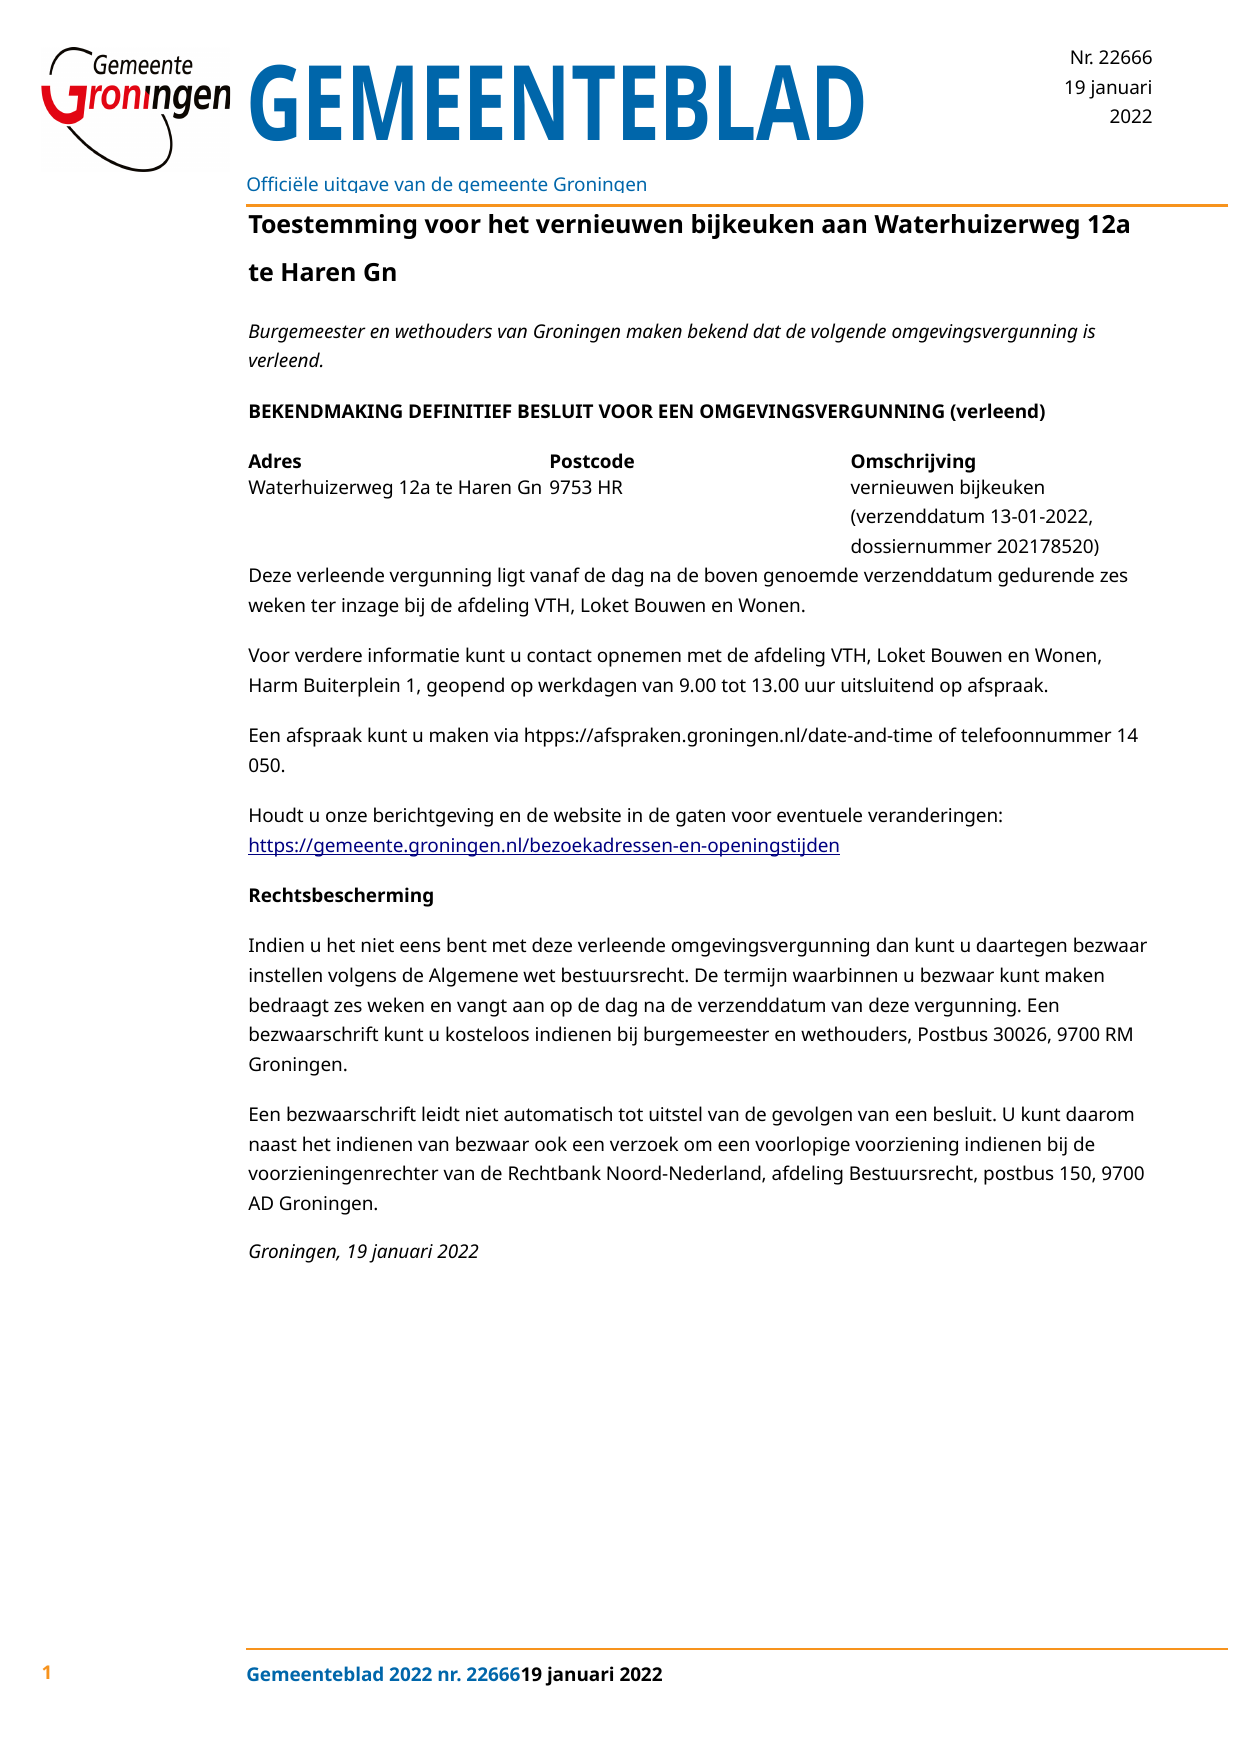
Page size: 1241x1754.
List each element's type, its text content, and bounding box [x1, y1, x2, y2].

table_cell vernieuwen bijkeuken (verzenddatum 13-01-2022, dossiernummer 202178520) [850, 474, 1152, 559]
picture [41, 47, 231, 172]
text Indien u het niet eens bent met deze verleende omgevingsvergunning dan kunt u daartegen bezwaar instellen volgens de Algemene wet bestuursrecht. De termijn waarbinnen u bezwaar kunt maken bedraagt zes weken en vangt aan op de dag na de verzenddatum van deze vergunning. Een bezwaarschrift kunt u kosteloos indienen bij burgemeester en wethouders, Postbus 30026, 9700 RM Groningen. [248, 933, 1152, 1077]
text Deze verleende vergunning ligt vanaf de dag na de boven genoemde verzenddatum gedurende zes weken ter inzage bij de afdeling VTH, Loket Bouwen en Wonen. [248, 562, 1152, 618]
table_cell 9753 HR [549, 474, 850, 559]
table_header Postcode [549, 449, 850, 474]
text Houdt u onze berichtgeving en de website in de gaten voor eventuele veranderingen: https://gemeente.groningen.nl/bezoekadressen-en-openingstijden [248, 802, 1152, 858]
table_header Adres [248, 449, 549, 474]
text Een afspraak kunt u maken via htpps://afspraken.groningen.nl/date-and-time of telefoonnummer 14 050. [248, 722, 1152, 778]
text Groningen, 19 januari 2022 [248, 1238, 1152, 1264]
text BEKENDMAKING DEFINITIEF BESLUIT VOOR EEN OMGEVINGSVERGUNNING (verleend) [248, 398, 1152, 424]
text Een bezwaarschrift leidt niet automatisch tot uitstel van de gevolgen van een besluit. U kunt daarom naast het indienen van bezwaar ook een verzoek om een voorlopige voorziening indienen bij de voorzieningenrechter van de Rechtbank Noord-Nederland, afdeling Bestuursrecht, postbus 150, 9700 AD Groningen. [248, 1101, 1152, 1216]
table_header Omschrijving [850, 449, 1152, 474]
text Burgemeester en wethouders van Groningen maken bekend dat de volgende omgevingsvergunning is verleend. [248, 318, 1152, 373]
text Toestemming voor het vernieuwen bijkeuken aan Waterhuizerweg 12a te Haren Gn [248, 207, 1152, 288]
table_cell Waterhuizerweg 12a te Haren Gn [248, 474, 549, 559]
text Rechtsbescherming [248, 882, 1152, 908]
text Voor verdere informatie kunt u contact opnemen met de afdeling VTH, Loket Bouwen en Wonen, Harm Buiterplein 1, geopend op werkdagen van 9.00 tot 13.00 uur uitsluitend op afspraak. [248, 642, 1152, 698]
